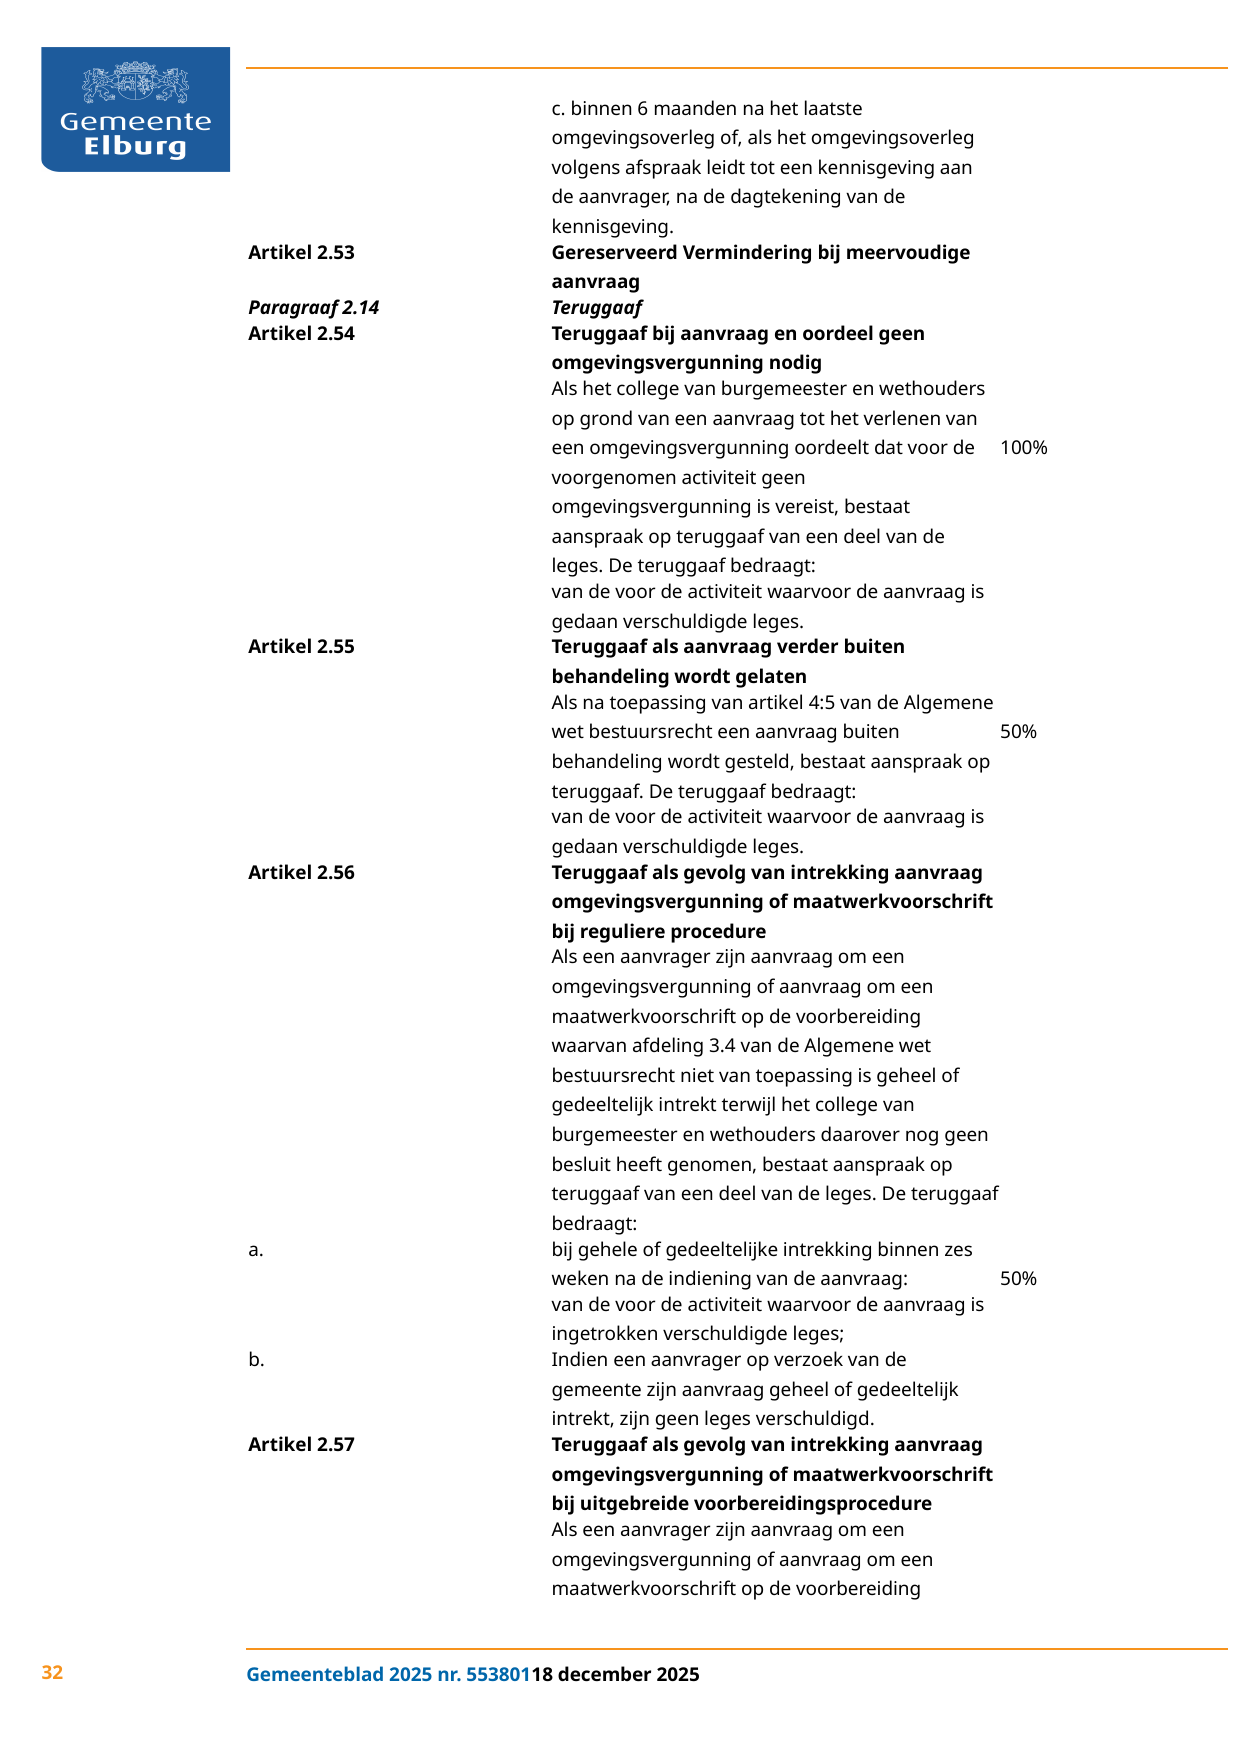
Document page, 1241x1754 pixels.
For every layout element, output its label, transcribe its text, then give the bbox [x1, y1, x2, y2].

table_cell Teruggaaf bij aanvraag en oordeel geen omgevingsvergunning nodig [551, 320, 1000, 375]
table_cell Artikel 2.57 [248, 1431, 551, 1516]
table_cell [248, 1291, 551, 1346]
table_cell [248, 804, 551, 859]
table_cell [1000, 1291, 1152, 1346]
table_cell 100% [1000, 375, 1152, 578]
table_cell b. [248, 1346, 551, 1431]
table_cell Teruggaaf als aanvraag verder buiten behandeling wordt gelaten [551, 634, 1000, 689]
table_cell [248, 579, 551, 634]
picture [41, 47, 231, 172]
table_cell Teruggaaf als gevolg van intrekking aanvraag omgevingsvergunning of maatwerkvoorschrift bij reguliere procedure [551, 859, 1000, 944]
table_cell [1000, 1346, 1152, 1431]
table_cell [1000, 944, 1152, 1236]
table_cell [248, 95, 551, 239]
table_cell Als het college van burgemeester en wethouders op grond van een aanvraag tot het verlenen van een omgevingsvergunning oordeelt dat voor de voorgenomen activiteit geen omgevingsvergunning is vereist, bestaat aanspraak op teruggaaf van een deel van de leges. De teruggaaf bedraagt: [551, 375, 1000, 578]
table_cell Artikel 2.54 [248, 320, 551, 375]
table_cell [1000, 320, 1152, 375]
table_cell [1000, 1431, 1152, 1516]
table_cell [1000, 579, 1152, 634]
table_cell van de voor de activiteit waarvoor de aanvraag is gedaan verschuldigde leges. [551, 579, 1000, 634]
table_cell van de voor de activiteit waarvoor de aanvraag is gedaan verschuldigde leges. [551, 804, 1000, 859]
table_cell [1000, 1516, 1152, 1601]
table_cell Artikel 2.53 [248, 239, 551, 294]
table_cell Artikel 2.55 [248, 634, 551, 689]
table_cell Als een aanvrager zijn aanvraag om een omgevingsvergunning of aanvraag om een maatwerkvoorschrift op de voorbereiding waarvan afdeling 3.4 van de Algemene wet bestuursrecht niet van toepassing is geheel of gedeeltelijk intrekt terwijl het college van burgemeester en wethouders daarover nog geen besluit heeft genomen, bestaat aanspraak op teruggaaf van een deel van de leges. De teruggaaf bedraagt: [551, 944, 1000, 1236]
table_cell [248, 1516, 551, 1601]
table_cell c. binnen 6 maanden na het laatste omgevingsoverleg of, als het omgevingsoverleg volgens afspraak leidt tot een kennisgeving aan de aanvrager, na de dagtekening van de kennisgeving. [551, 95, 1000, 239]
table_cell [1000, 804, 1152, 859]
table_cell a. [248, 1236, 551, 1291]
table_cell Teruggaaf [551, 294, 1000, 320]
table_cell [248, 375, 551, 578]
table_cell 50% [1000, 1236, 1152, 1291]
table_cell [1000, 95, 1152, 239]
table_cell Als een aanvrager zijn aanvraag om een omgevingsvergunning of aanvraag om een maatwerkvoorschrift op de voorbereiding [551, 1516, 1000, 1601]
table_cell 50% [1000, 689, 1152, 803]
table_cell Gereserveerd Vermindering bij meervoudige aanvraag [551, 239, 1000, 294]
table_cell [1000, 294, 1152, 320]
table_cell [1000, 859, 1152, 944]
table_cell [248, 944, 551, 1236]
table_cell Indien een aanvrager op verzoek van de gemeente zijn aanvraag geheel of gedeeltelijk intrekt, zijn geen leges verschuldigd. [551, 1346, 1000, 1431]
table_cell Paragraaf 2.14 [248, 294, 551, 320]
table_cell Als na toepassing van artikel 4:5 van de Algemene wet bestuursrecht een aanvraag buiten behandeling wordt gesteld, bestaat aanspraak op teruggaaf. De teruggaaf bedraagt: [551, 689, 1000, 803]
table_cell [1000, 634, 1152, 689]
table_cell Artikel 2.56 [248, 859, 551, 944]
table_cell [1000, 239, 1152, 294]
table_cell [248, 689, 551, 803]
table_cell van de voor de activiteit waarvoor de aanvraag is ingetrokken verschuldigde leges; [551, 1291, 1000, 1346]
table_cell Teruggaaf als gevolg van intrekking aanvraag omgevingsvergunning of maatwerkvoorschrift bij uitgebreide voorbereidingsprocedure [551, 1431, 1000, 1516]
table_cell bij gehele of gedeeltelijke intrekking binnen zes weken na de indiening van de aanvraag: [551, 1236, 1000, 1291]
